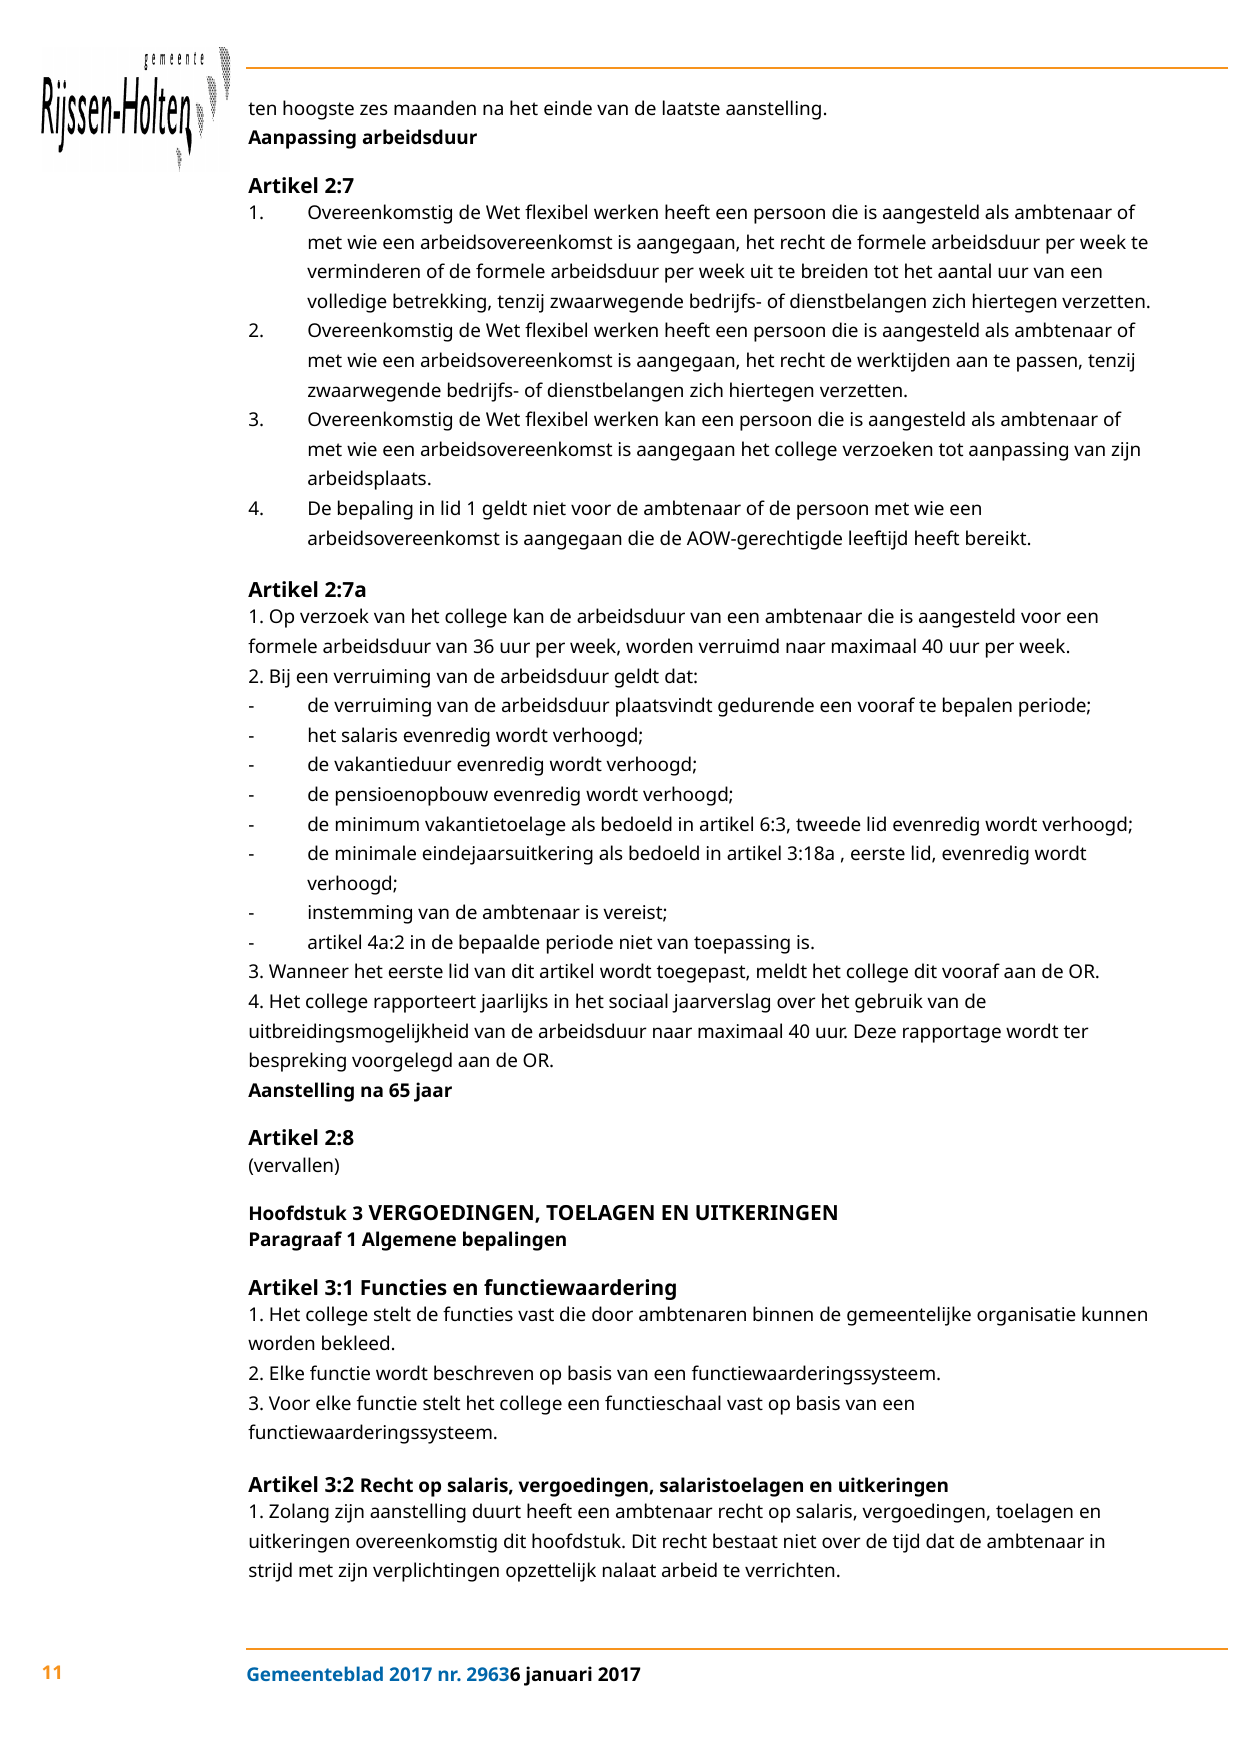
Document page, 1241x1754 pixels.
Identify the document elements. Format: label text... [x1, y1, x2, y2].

text Paragraaf 1 Algemene bepalingen [248, 1226, 1152, 1252]
list de minimum vakantietoelage als bedoeld in artikel 6:3, tweede lid evenredig wordt verhoogd; [248, 811, 1152, 836]
text 1. Zolang zijn aanstelling duurt heeft een ambtenaar recht op salaris, vergoedingen, toelagen en uitkeringen overeenkomstig dit hoofdstuk. Dit recht bestaat niet over de tijd dat de ambtenaar in strijd met zijn verplichtingen opzettelijk nalaat arbeid te verrichten. [248, 1498, 1152, 1583]
text Artikel 3:2 Recht op salaris, vergoedingen, salaristoelagen en uitkeringen [248, 1470, 1152, 1498]
list de minimale eindejaarsuitkering als bedoeld in artikel 3:18a , eerste lid, evenredig wordt verhoogd; [248, 840, 1152, 896]
text 2. Elke functie wordt beschreven op basis van een functiewaarderingssysteem. [248, 1360, 1152, 1386]
text (vervallen) [248, 1152, 1152, 1178]
list Overeenkomstig de Wet flexibel werken kan een persoon die is aangesteld als ambtenaar of met wie een arbeidsovereenkomst is aangegaan het college verzoeken tot aanpassing van zijn arbeidsplaats. [248, 406, 1152, 491]
list Overeenkomstig de Wet flexibel werken heeft een persoon die is aangesteld als ambtenaar of met wie een arbeidsovereenkomst is aangegaan, het recht de formele arbeidsduur per week te verminderen of de formele arbeidsduur per week uit te breiden tot het aantal uur van een volledige betrekking, tenzij zwaarwegende bedrijfs- of dienstbelangen zich hiertegen verzetten. [248, 199, 1152, 314]
text 1. Op verzoek van het college kan de arbeidsduur van een ambtenaar die is aangesteld voor een formele arbeidsduur van 36 uur per week, worden verruimd naar maximaal 40 uur per week. [248, 604, 1152, 659]
text Aanpassing arbeidsduur [248, 124, 1152, 150]
list het salaris evenredig wordt verhoogd; [248, 722, 1152, 748]
text 2. Bij een verruiming van de arbeidsduur geldt dat: [248, 663, 1152, 688]
text 3. Wanneer het eerste lid van dit artikel wordt toegepast, meldt het college dit vooraf aan de OR. [248, 959, 1152, 984]
text Artikel 3:1 Functies en functiewaardering [248, 1273, 1152, 1301]
list instemming van de ambtenaar is vereist; [248, 899, 1152, 925]
text 3. Voor elke functie stelt het college een functieschaal vast op basis van een functiewaarderingssysteem. [248, 1390, 1152, 1445]
list artikel 4a:2 in de bepaalde periode niet van toepassing is. [248, 929, 1152, 955]
text Artikel 2:7 [248, 171, 1152, 199]
text Artikel 2:8 [248, 1123, 1152, 1152]
text Artikel 2:7a [248, 575, 1152, 604]
text Aanstelling na 65 jaar [248, 1077, 1152, 1103]
text Hoofdstuk 3 VERGOEDINGEN, TOELAGEN EN UITKERINGEN [248, 1198, 1152, 1226]
text 4. Het college rapporteert jaarlijks in het sociaal jaarverslag over het gebruik van de uitbreidingsmogelijkheid van de arbeidsduur naar maximaal 40 uur. Deze rapportage wordt ter bespreking voorgelegd aan de OR. [248, 988, 1152, 1073]
picture [41, 47, 231, 172]
text ten hoogste zes maanden na het einde van de laatste aanstelling. [248, 95, 1152, 121]
list de verruiming van de arbeidsduur plaatsvindt gedurende een vooraf te bepalen periode; [248, 692, 1152, 718]
list de vakantieduur evenredig wordt verhoogd; [248, 752, 1152, 777]
list de pensioenopbouw evenredig wordt verhoogd; [248, 781, 1152, 807]
list Overeenkomstig de Wet flexibel werken heeft een persoon die is aangesteld als ambtenaar of met wie een arbeidsovereenkomst is aangegaan, het recht de werktijden aan te passen, tenzij zwaarwegende bedrijfs- of dienstbelangen zich hiertegen verzetten. [248, 318, 1152, 403]
list De bepaling in lid 1 geldt niet voor de ambtenaar of de persoon met wie een arbeidsovereenkomst is aangegaan die de AOW-gerechtigde leeftijd heeft bereikt. [248, 495, 1152, 551]
text 1. Het college stelt de functies vast die door ambtenaren binnen de gemeentelijke organisatie kunnen worden bekleed. [248, 1301, 1152, 1356]
